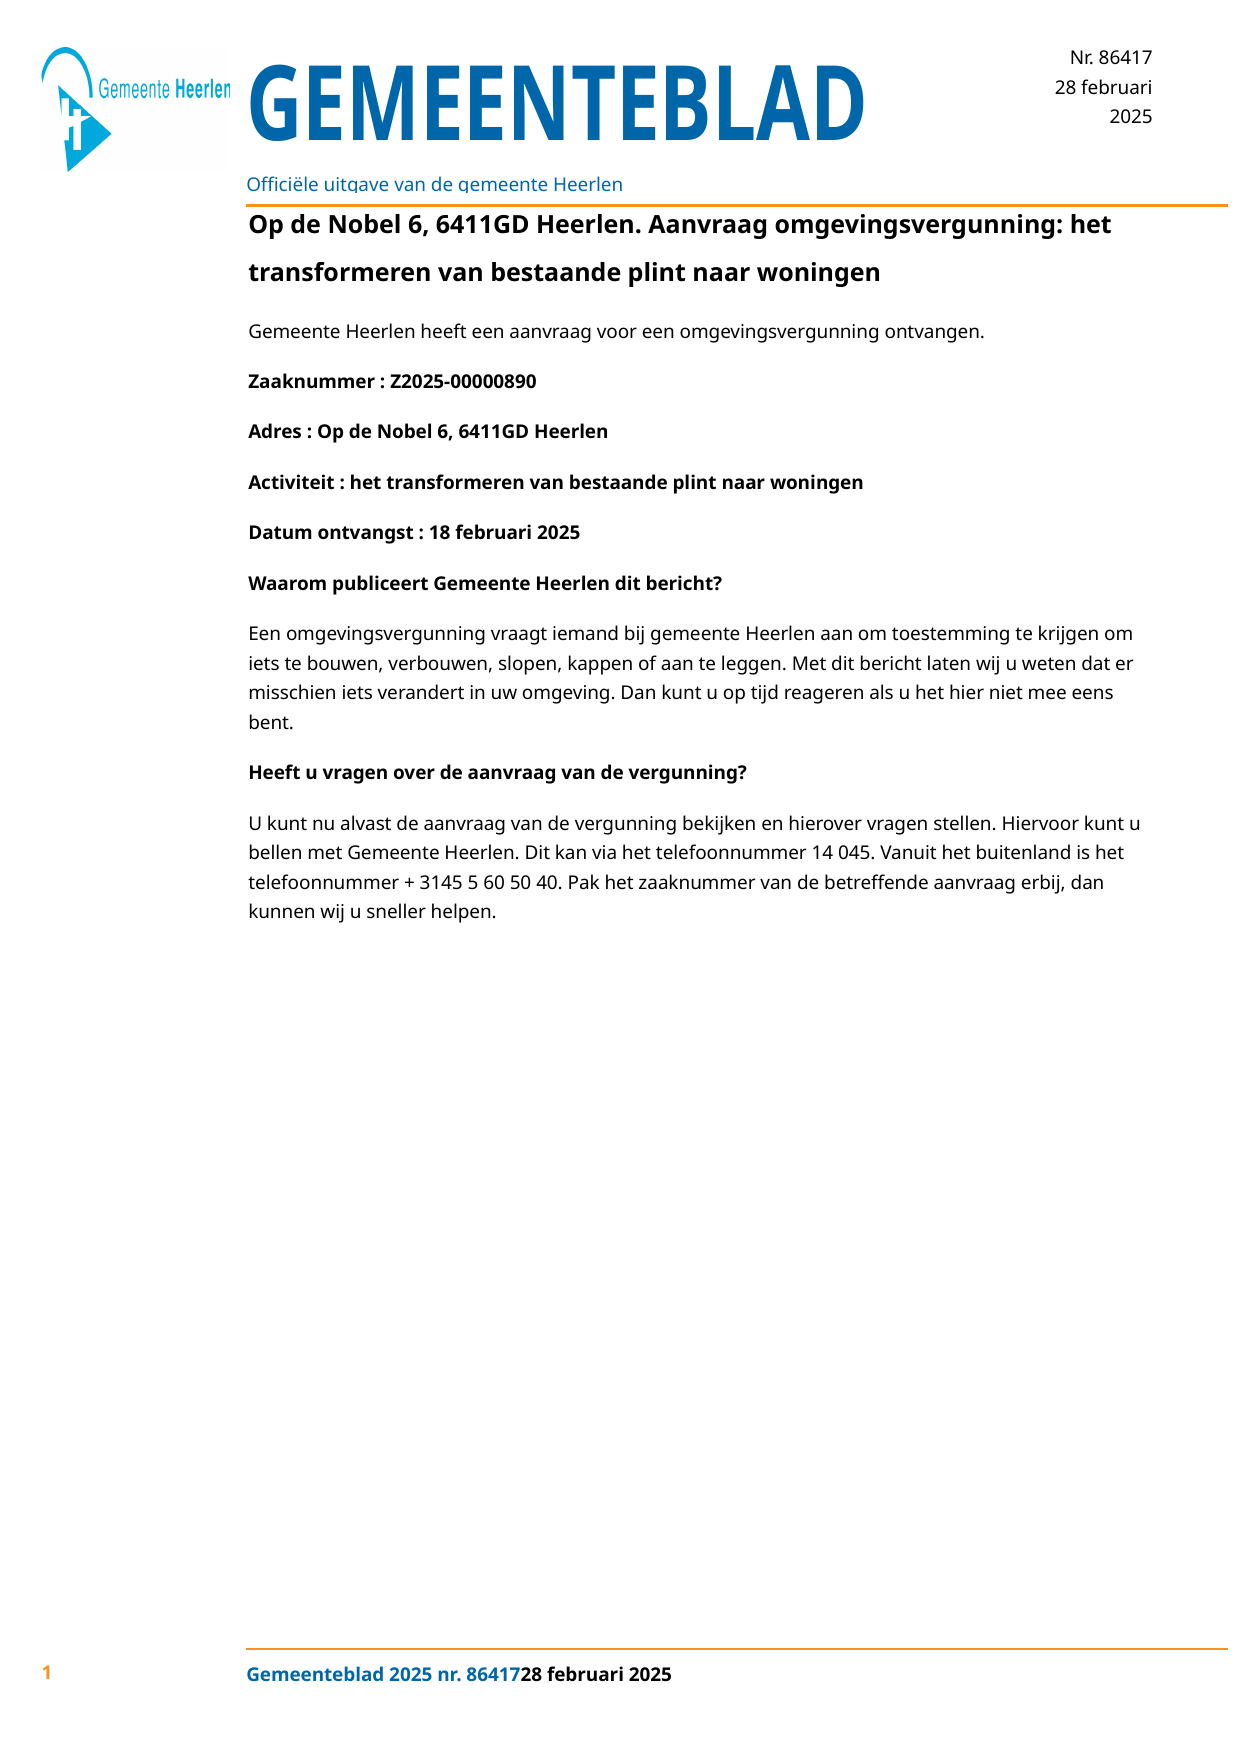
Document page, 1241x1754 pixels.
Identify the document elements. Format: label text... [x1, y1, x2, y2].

text U kunt nu alvast de aanvraag van de vergunning bekijken en hierover vragen stellen. Hiervoor kunt u bellen met Gemeente Heerlen. Dit kan via het telefoonnummer 14 045. Vanuit het buitenland is het telefoonnummer + 3145 5 60 50 40. Pak het zaaknummer van de betreffende aanvraag erbij, dan kunnen wij u sneller helpen. [248, 810, 1152, 924]
text Datum ontvangst : 18 februari 2025 [248, 519, 1152, 545]
text Adres : Op de Nobel 6, 6411GD Heerlen [248, 419, 1152, 444]
text Waarom publiceert Gemeente Heerlen dit bericht? [248, 570, 1152, 596]
text Heeft u vragen over de aanvraag van de vergunning? [248, 759, 1152, 785]
text Een omgevingsvergunning vraagt iemand bij gemeente Heerlen aan om toestemming te krijgen om iets te bouwen, verbouwen, slopen, kappen of aan te leggen. Met dit bericht laten wij u weten dat er misschien iets verandert in uw omgeving. Dan kunt u op tijd reageren als u het hier niet mee eens bent. [248, 620, 1152, 735]
text Zaaknummer : Z2025-00000890 [248, 368, 1152, 394]
text Op de Nobel 6, 6411GD Heerlen. Aanvraag omgevingsvergunning: het transformeren van bestaande plint naar woningen [248, 207, 1152, 288]
text Activiteit : het transformeren van bestaande plint naar woningen [248, 469, 1152, 495]
text Gemeente Heerlen heeft een aanvraag voor een omgevingsvergunning ontvangen. [248, 318, 1152, 344]
picture [41, 47, 231, 172]
picture [41, 47, 59, 70]
